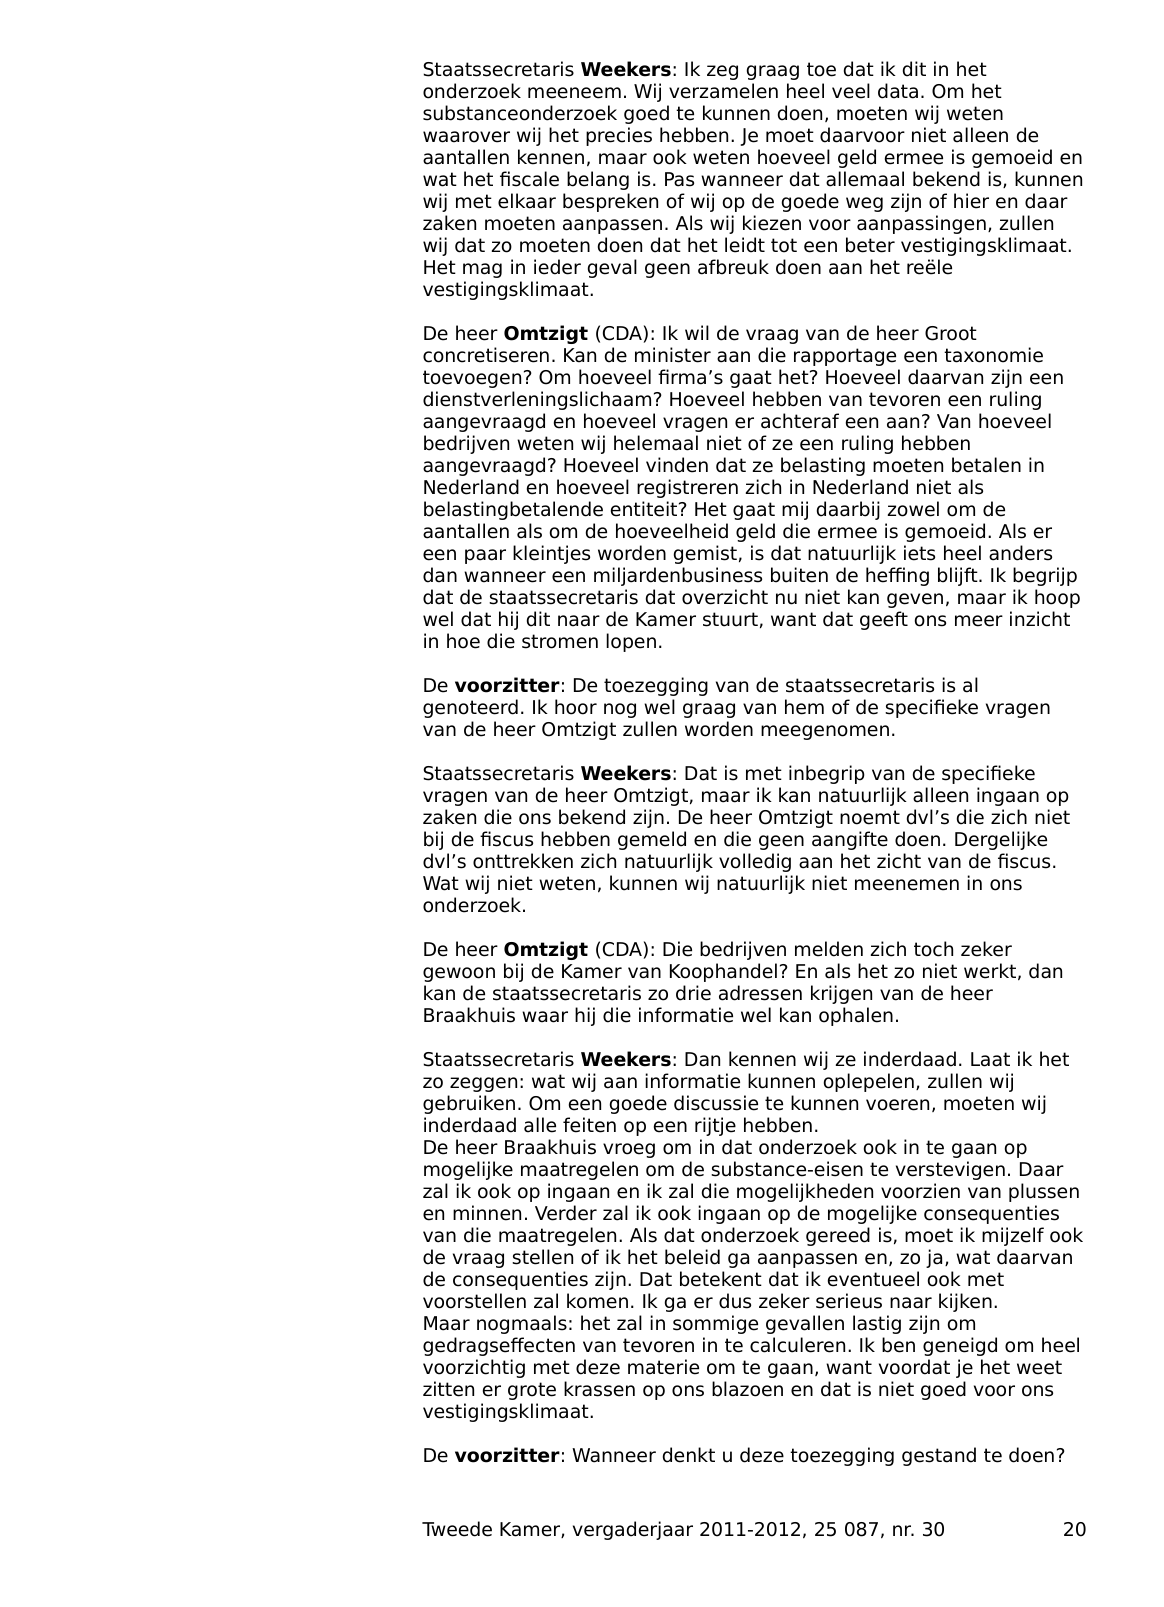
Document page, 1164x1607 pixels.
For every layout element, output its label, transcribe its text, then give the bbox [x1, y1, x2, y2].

text Staatssecretaris Weekers: Dan kennen wij ze inderdaad. Laat ik het zo zeggen: wat wij aan informatie kunnen oplepelen, zullen wij gebruiken. Om een goede discussie te kunnen voeren, moeten wij inderdaad alle feiten op een rijtje hebben. [422, 1049, 1087, 1137]
text De voorzitter: De toezegging van de staatssecretaris is al genoteerd. Ik hoor nog wel graag van hem of de specifieke vragen van de heer Omtzigt zullen worden meegenomen. [422, 675, 1087, 741]
text De heer Omtzigt (CDA): Ik wil de vraag van de heer Groot concretiseren. Kan de minister aan die rapportage een taxonomie toevoegen? Om hoeveel firma’s gaat het? Hoeveel daarvan zijn een dienstverleningslichaam? Hoeveel hebben van tevoren een ruling aangevraagd en hoeveel vragen er achteraf een aan? Van hoeveel bedrijven weten wij helemaal niet of ze een ruling hebben aangevraagd? Hoeveel vinden dat ze belasting moeten betalen in Nederland en hoeveel registreren zich in Nederland niet als belastingbetalende entiteit? Het gaat mij daarbij zowel om de aantallen als om de hoeveelheid geld die ermee is gemoeid. Als er een paar kleintjes worden gemist, is dat natuurlijk iets heel anders dan wanneer een miljardenbusiness buiten de heffing blijft. Ik begrijp dat de staatssecretaris dat overzicht nu niet kan geven, maar ik hoop wel dat hij dit naar de Kamer stuurt, want dat geeft ons meer inzicht in hoe die stromen lopen. [422, 323, 1087, 653]
text Maar nogmaals: het zal in sommige gevallen lastig zijn om gedragseffecten van tevoren in te calculeren. Ik ben geneigd om heel voorzichtig met deze materie om te gaan, want voordat je het weet zitten er grote krassen op ons blazoen en dat is niet goed voor ons vestigingsklimaat. [422, 1313, 1087, 1423]
text De heer Omtzigt (CDA): Die bedrijven melden zich toch zeker gewoon bij de Kamer van Koophandel? En als het zo niet werkt, dan kan de staatssecretaris zo drie adressen krijgen van de heer Braakhuis waar hij die informatie wel kan ophalen. [422, 939, 1087, 1027]
text De voorzitter: Wanneer denkt u deze toezegging gestand te doen? [422, 1445, 1087, 1467]
text Staatssecretaris Weekers: Dat is met inbegrip van de specifieke vragen van de heer Omtzigt, maar ik kan natuurlijk alleen ingaan op zaken die ons bekend zijn. De heer Omtzigt noemt dvl’s die zich niet bij de fiscus hebben gemeld en die geen aangifte doen. Dergelijke dvl’s onttrekken zich natuurlijk volledig aan het zicht van de fiscus. Wat wij niet weten, kunnen wij natuurlijk niet meenemen in ons onderzoek. [422, 763, 1087, 917]
text De heer Braakhuis vroeg om in dat onderzoek ook in te gaan op mogelijke maatregelen om de substance-eisen te verstevigen. Daar zal ik ook op ingaan en ik zal die mogelijkheden voorzien van plussen en minnen. Verder zal ik ook ingaan op de mogelijke consequenties van die maatregelen. Als dat onderzoek gereed is, moet ik mijzelf ook de vraag stellen of ik het beleid ga aanpassen en, zo ja, wat daarvan de consequenties zijn. Dat betekent dat ik eventueel ook met voorstellen zal komen. Ik ga er dus zeker serieus naar kijken. [422, 1137, 1087, 1313]
text Staatssecretaris Weekers: Ik zeg graag toe dat ik dit in het onderzoek meeneem. Wij verzamelen heel veel data. Om het substanceonderzoek goed te kunnen doen, moeten wij weten waarover wij het precies hebben. Je moet daarvoor niet alleen de aantallen kennen, maar ook weten hoeveel geld ermee is gemoeid en wat het fiscale belang is. Pas wanneer dat allemaal bekend is, kunnen wij met elkaar bespreken of wij op de goede weg zijn of hier en daar zaken moeten aanpassen. Als wij kiezen voor aanpassingen, zullen wij dat zo moeten doen dat het leidt tot een beter vestigingsklimaat. Het mag in ieder geval geen afbreuk doen aan het reële vestigingsklimaat. [422, 59, 1087, 301]
